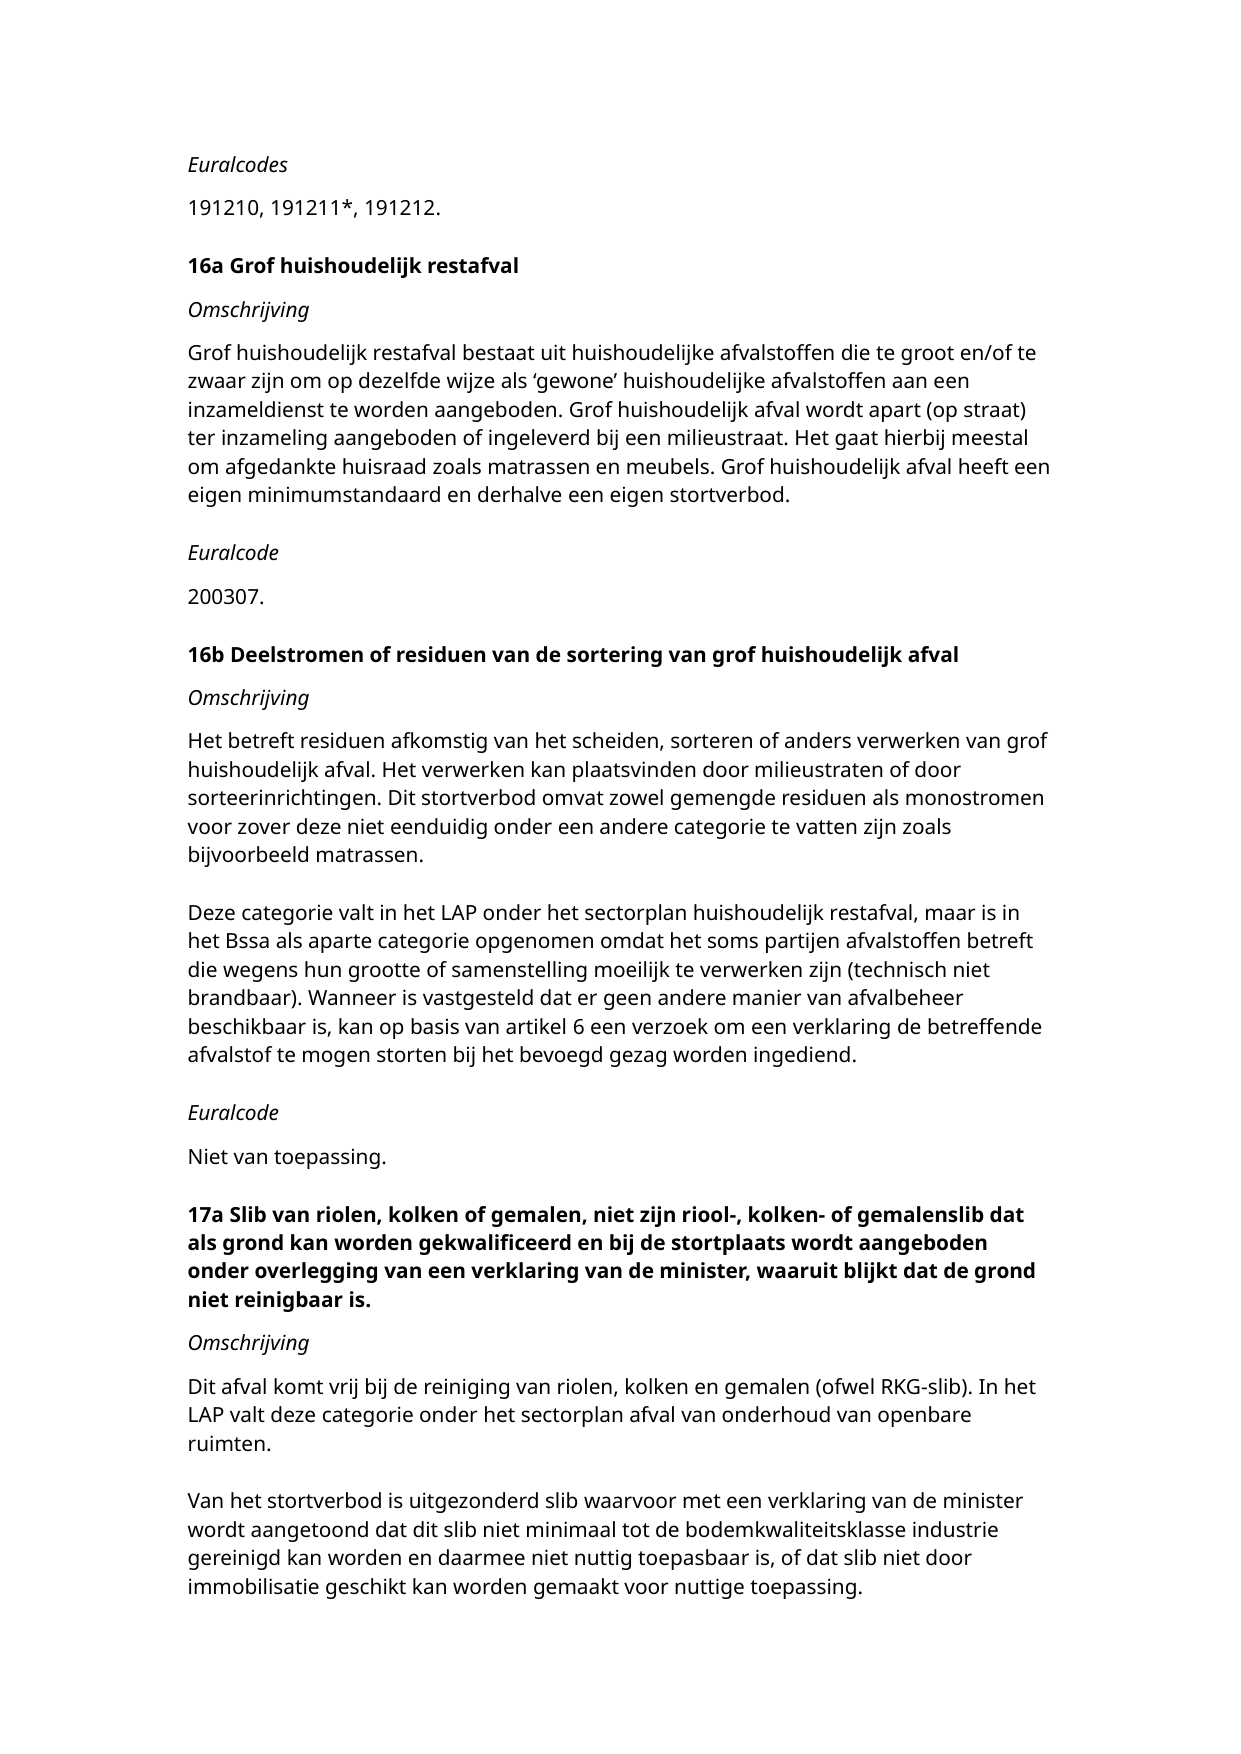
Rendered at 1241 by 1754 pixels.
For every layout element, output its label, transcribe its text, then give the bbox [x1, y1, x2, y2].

text Omschrijving [187, 1328, 1053, 1357]
text Omschrijving [187, 295, 1053, 323]
text Van het stortverbod is uitgezonderd slib waarvoor met een verklaring van de minister wordt aangetoond dat dit slib niet minimaal tot de bodemkwaliteitsklasse industrie gereinigd kan worden en daarmee niet nuttig toepasbaar is, of dat slib niet door immobilisatie geschikt kan worden gemaakt voor nuttige toepassing. [187, 1487, 1053, 1600]
text 200307. [187, 582, 1053, 610]
text 16b Deelstromen of residuen van de sortering van grof huishoudelijk afval [187, 640, 1053, 668]
text 191210, 191211*, 191212. [187, 193, 1053, 222]
text Deze categorie valt in het LAP onder het sectorplan huishoudelijk restafval, maar is in het Bssa als aparte categorie opgenomen omdat het soms partijen afvalstoffen betreft die wegens hun grootte of samenstelling moeilijk te verwerken zijn (technisch niet brandbaar). Wanneer is vastgesteld dat er geen andere manier van afvalbeheer beschikbaar is, kan op basis van artikel 6 een verzoek om een verklaring de betreffende afvalstof te mogen storten bij het bevoegd gezag worden ingediend. [187, 898, 1053, 1069]
text Euralcodes [187, 150, 1053, 178]
text Euralcode [187, 538, 1053, 567]
text Omschrijving [187, 683, 1053, 712]
text 16a Grof huishoudelijk restafval [187, 251, 1053, 280]
text 17a Slib van riolen, kolken of gemalen, niet zijn riool-, kolken- of gemalenslib dat als grond kan worden gekwalificeerd en bij de stortplaats wordt aangeboden onder overlegging van een verklaring van de minister, waaruit blijkt dat de grond niet reinigbaar is. [187, 1200, 1053, 1313]
text Niet van toepassing. [187, 1142, 1053, 1170]
text Dit afval komt vrij bij de reiniging van riolen, kolken en gemalen (ofwel RKG-slib). In het LAP valt deze categorie onder het sectorplan afval van onderhoud van openbare ruimten. [187, 1372, 1053, 1457]
text Euralcode [187, 1098, 1053, 1127]
text Het betreft residuen afkomstig van het scheiden, sorteren of anders verwerken van grof huishoudelijk afval. Het verwerken kan plaatsvinden door milieustraten of door sorteerinrichtingen. Dit stortverbod omvat zowel gemengde residuen als monostromen voor zover deze niet eenduidig onder een andere categorie te vatten zijn zoals bijvoorbeeld matrassen. [187, 727, 1053, 869]
text Grof huishoudelijk restafval bestaat uit huishoudelijke afvalstoffen die te groot en/of te zwaar zijn om op dezelfde wijze als ‘gewone’ huishoudelijke afvalstoffen aan een inzameldienst te worden aangeboden. Grof huishoudelijk afval wordt apart (op straat) ter inzameling aangeboden of ingeleverd bij een milieustraat. Het gaat hierbij meestal om afgedankte huisraad zoals matrassen en meubels. Grof huishoudelijk afval heeft een eigen minimumstandaard en derhalve een eigen stortverbod. [187, 338, 1053, 509]
